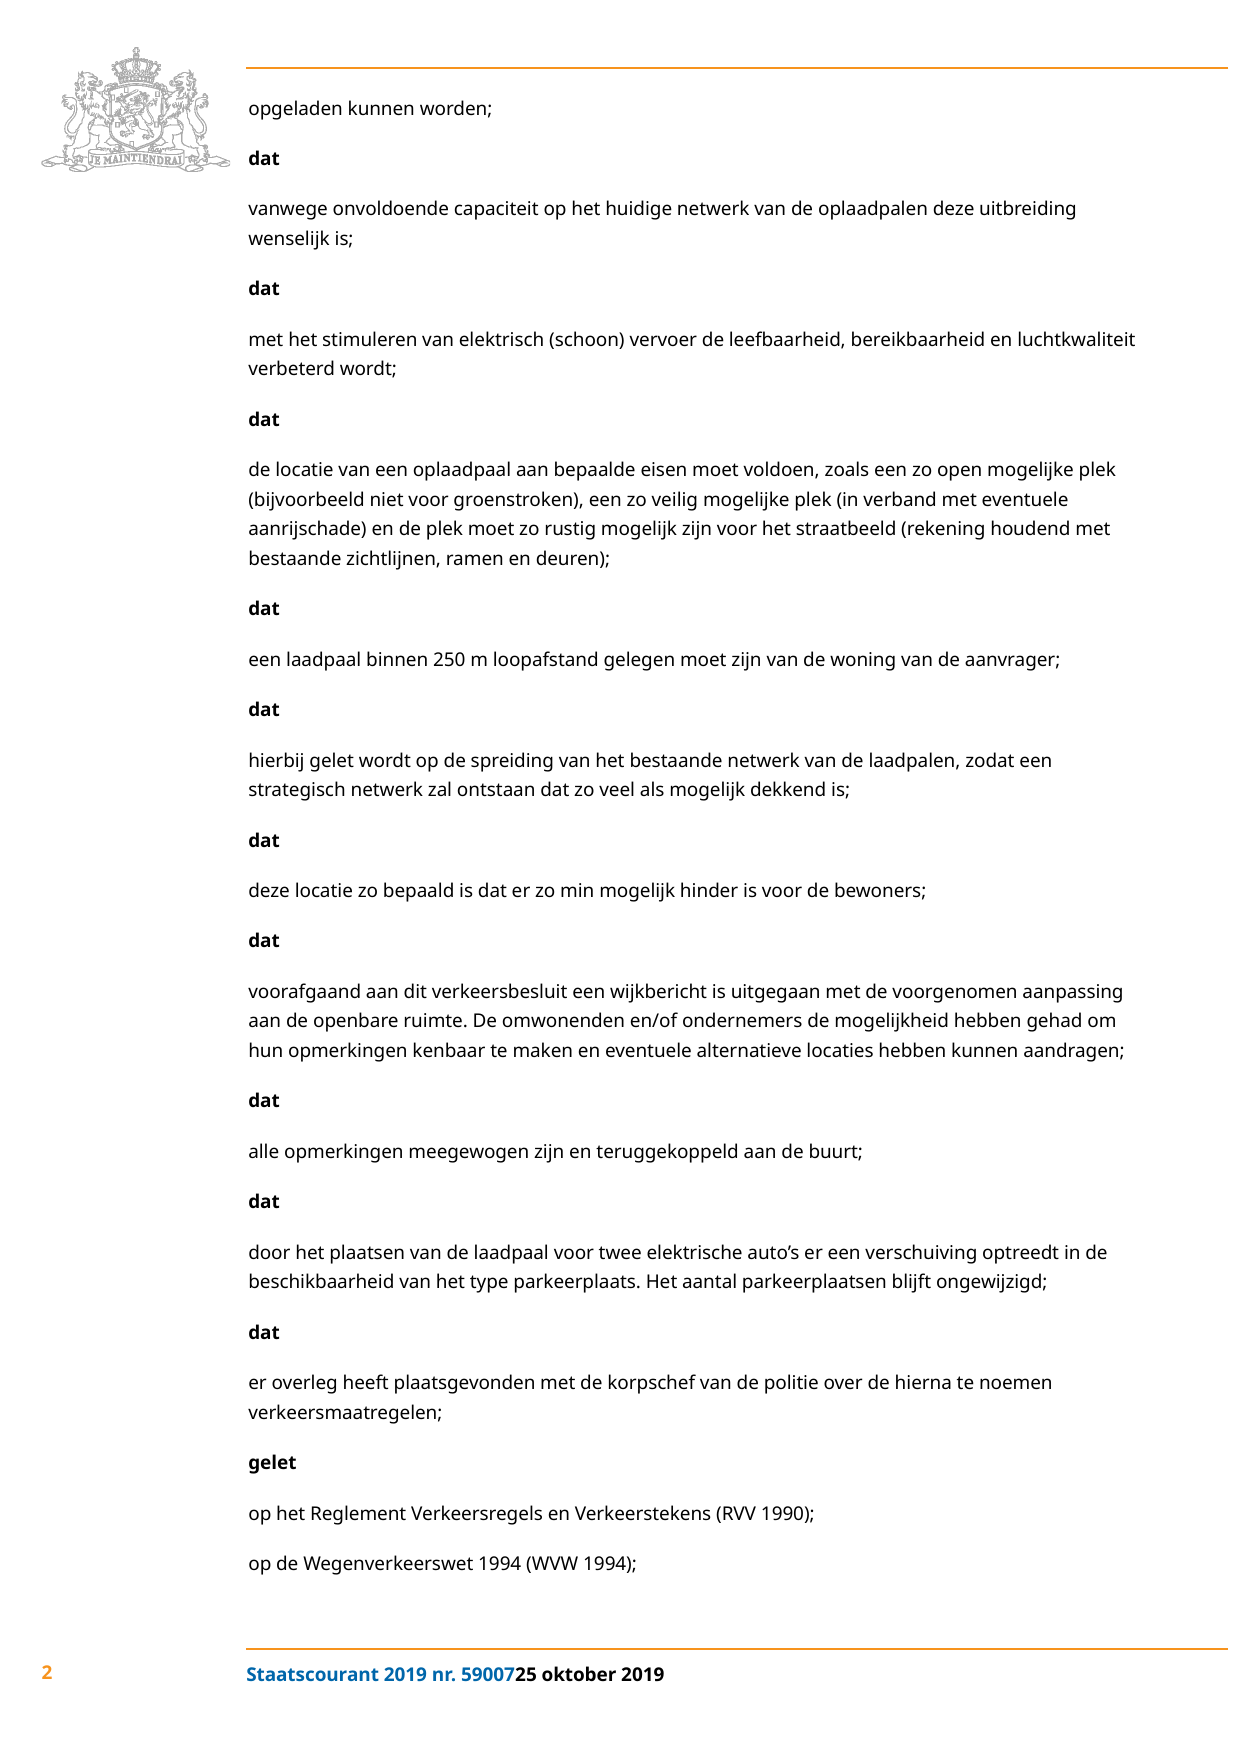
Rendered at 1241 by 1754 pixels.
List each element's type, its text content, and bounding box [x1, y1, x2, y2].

text dat [248, 928, 1152, 953]
text alle opmerkingen meegewogen zijn en teruggekoppeld aan de buurt; [248, 1138, 1152, 1164]
text deze locatie zo bepaald is dat er zo min mogelijk hinder is voor de bewoners; [248, 877, 1152, 903]
text dat [248, 1188, 1152, 1214]
text vanwege onvoldoende capaciteit op het huidige netwerk van de oplaadpalen deze uitbreiding wenselijk is; [248, 196, 1152, 251]
text dat [248, 276, 1152, 301]
text dat [248, 827, 1152, 853]
text er overleg heeft plaatsgevonden met de korpschef van de politie over de hierna te noemen verkeersmaatregelen; [248, 1369, 1152, 1425]
text opgeladen kunnen worden; [248, 95, 1152, 121]
text met het stimuleren van elektrisch (schoon) vervoer de leefbaarheid, bereikbaarheid en luchtkwaliteit verbeterd wordt; [248, 326, 1152, 381]
picture [41, 47, 231, 172]
text hierbij gelet wordt op de spreiding van het bestaande netwerk van de laadpalen, zodat een strategisch netwerk zal ontstaan dat zo veel als mogelijk dekkend is; [248, 747, 1152, 802]
text de locatie van een oplaadpaal aan bepaalde eisen moet voldoen, zoals een zo open mogelijke plek (bijvoorbeeld niet voor groenstroken), een zo veilig mogelijke plek (in verband met eventuele aanrijschade) en de plek moet zo rustig mogelijk zijn voor het straatbeeld (rekening houdend met bestaande zichtlijnen, ramen en deuren); [248, 456, 1152, 571]
text dat [248, 1088, 1152, 1113]
text dat [248, 406, 1152, 432]
text dat [248, 696, 1152, 722]
text dat [248, 145, 1152, 171]
text op het Reglement Verkeersregels en Verkeerstekens (RVV 1990); [248, 1500, 1152, 1526]
text gelet [248, 1449, 1152, 1475]
text een laadpaal binnen 250 m loopafstand gelegen moet zijn van de woning van de aanvrager; [248, 646, 1152, 672]
text op de Wegenverkeerswet 1994 (WVW 1994); [248, 1550, 1152, 1576]
text dat [248, 596, 1152, 621]
text voorafgaand aan dit verkeersbesluit een wijkbericht is uitgegaan met de voorgenomen aanpassing aan de openbare ruimte. De omwonenden en/of ondernemers de mogelijkheid hebben gehad om hun opmerkingen kenbaar te maken en eventuele alternatieve locaties hebben kunnen aandragen; [248, 978, 1152, 1063]
text door het plaatsen van de laadpaal voor twee elektrische auto’s er een verschuiving optreedt in de beschikbaarheid van het type parkeerplaats. Het aantal parkeerplaatsen blijft ongewijzigd; [248, 1239, 1152, 1294]
text dat [248, 1319, 1152, 1345]
